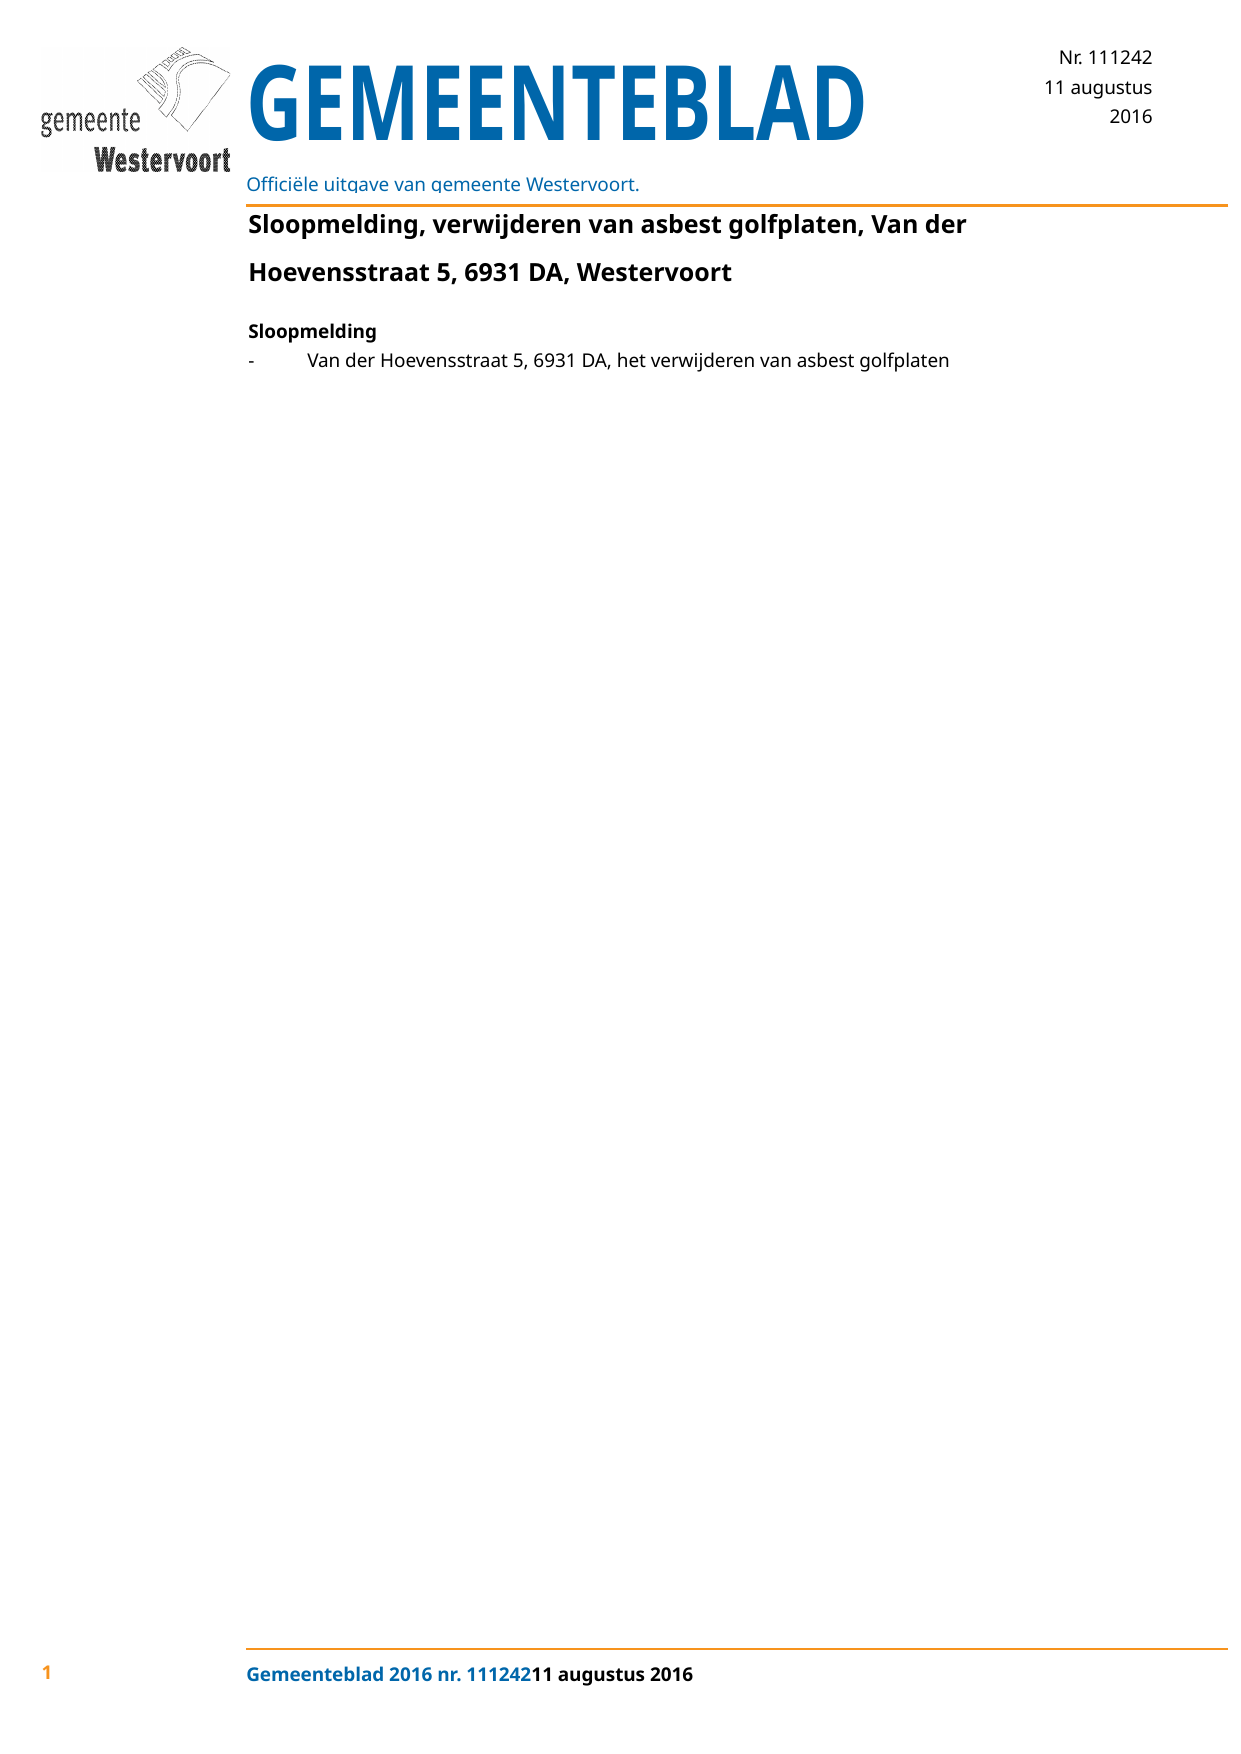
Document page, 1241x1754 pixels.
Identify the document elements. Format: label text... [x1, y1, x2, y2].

picture [41, 47, 231, 172]
text Sloopmelding, verwijderen van asbest golfplaten, Van der Hoevensstraat 5, 6931 DA, Westervoort [248, 207, 1152, 288]
text Sloopmelding [248, 318, 1152, 344]
list Van der Hoevensstraat 5, 6931 DA, het verwijderen van asbest golfplaten [248, 347, 1152, 373]
